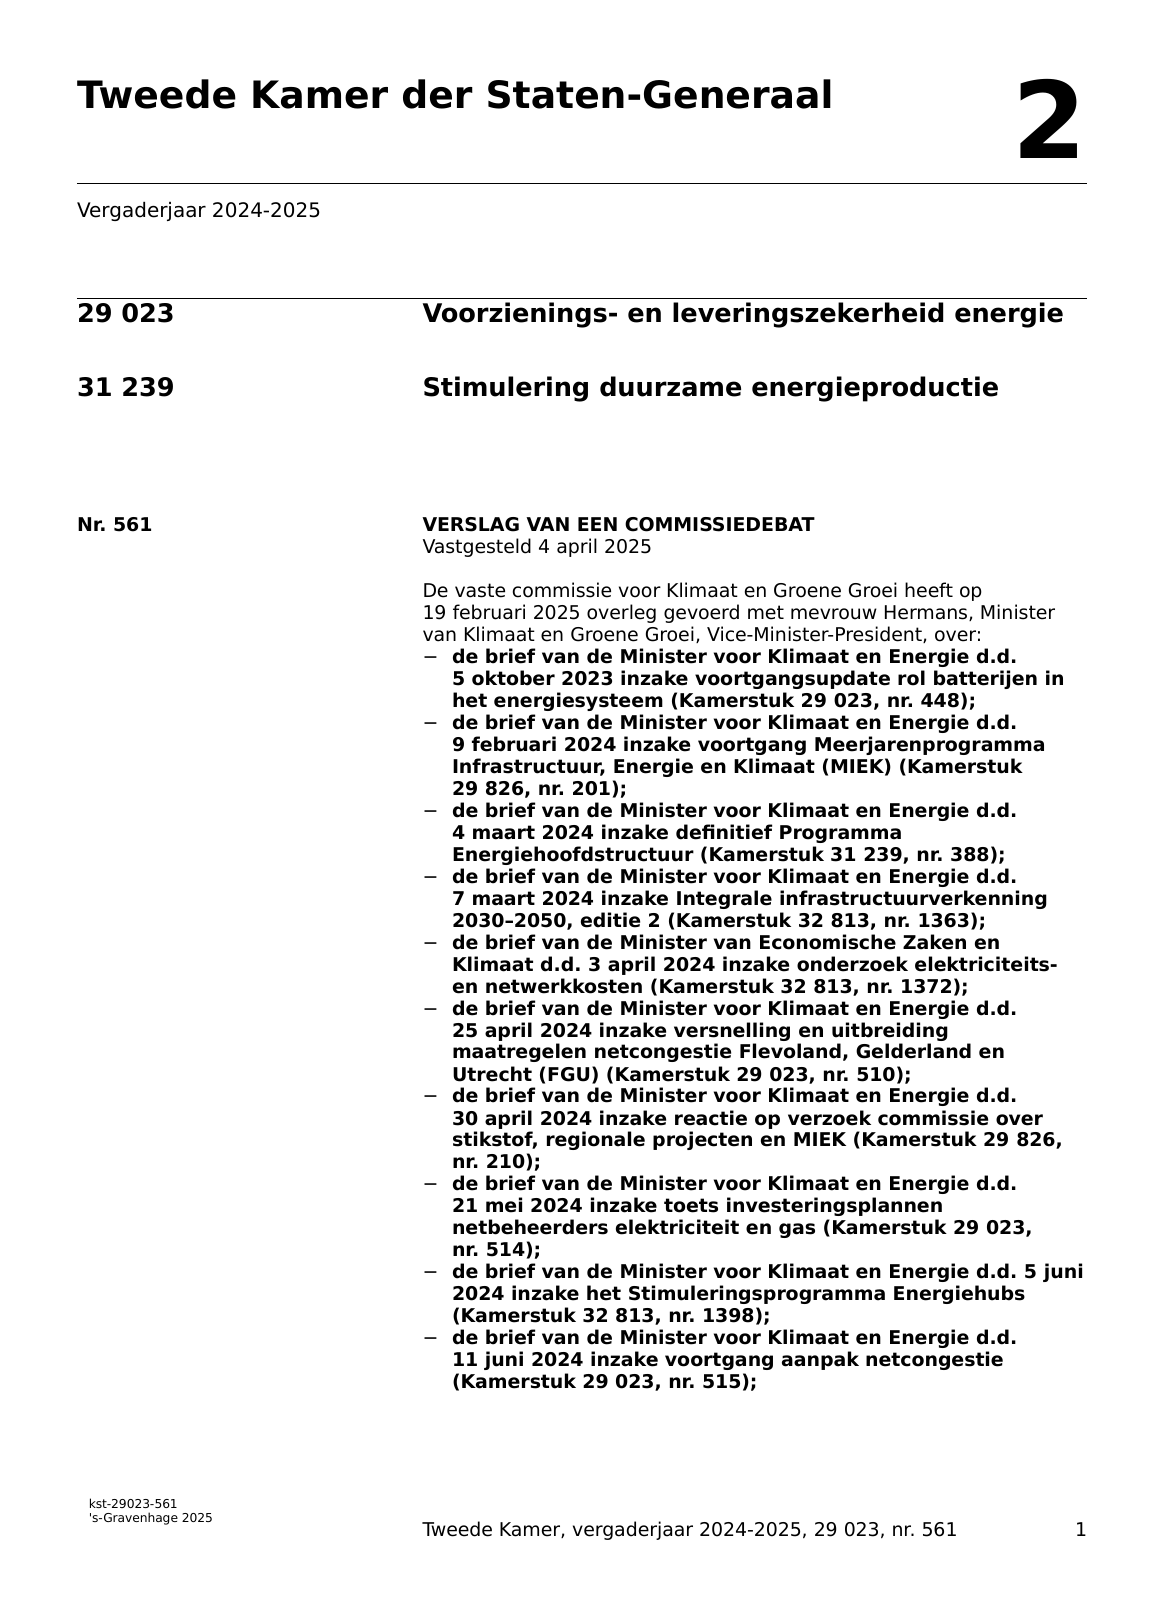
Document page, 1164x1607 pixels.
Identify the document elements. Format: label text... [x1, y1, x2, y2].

text − de brief van de Minister voor Klimaat en Energie d.d. 5 juni 2024 inzake het Stimuleringsprogramma Energiehubs (Kamerstuk 32 813, nr. 1398); [422, 1261, 1087, 1327]
subtitle Nr. 561 VERSLAG VAN EEN COMMISSIEDEBAT [77, 514, 1087, 536]
subtitle 29 023 Voorzienings- en leveringszekerheid energie [77, 299, 1087, 329]
text Vastgesteld 4 april 2025 [422, 536, 1087, 558]
text − de brief van de Minister voor Klimaat en Energie d.d. 5 oktober 2023 inzake voortgangsupdate rol batterijen in het energiesysteem (Kamerstuk 29 023, nr. 448); [422, 646, 1087, 712]
text − de brief van de Minister voor Klimaat en Energie d.d. 21 mei 2024 inzake toets investeringsplannen netbeheerders elektriciteit en gas (Kamerstuk 29 023, nr. 514); [422, 1173, 1087, 1261]
table_header Tweede Kamer der Staten-Generaal [77, 59, 886, 183]
table_cell Vergaderjaar 2024-2025 [77, 184, 1087, 298]
text − de brief van de Minister voor Klimaat en Energie d.d. 25 april 2024 inzake versnelling en uitbreiding maatregelen netcongestie Flevoland, Gelderland en Utrecht (FGU) (Kamerstuk 29 023, nr. 510); [422, 997, 1087, 1085]
subtitle 31 239 Stimulering duurzame energieproductie [77, 373, 1087, 403]
text − de brief van de Minister van Economische Zaken en Klimaat d.d. 3 april 2024 inzake onderzoek elektriciteits- en netwerkkosten (Kamerstuk 32 813, nr. 1372); [422, 932, 1087, 997]
text − de brief van de Minister voor Klimaat en Energie d.d. 30 april 2024 inzake reactie op verzoek commissie over stikstof, regionale projecten en MIEK (Kamerstuk 29 826, nr. 210); [422, 1085, 1087, 1173]
text − de brief van de Minister voor Klimaat en Energie d.d. 7 maart 2024 inzake Integrale infrastructuurverkenning 2030–2050, editie 2 (Kamerstuk 32 813, nr. 1363); [422, 866, 1087, 932]
table_header 2 [886, 59, 1087, 183]
text − de brief van de Minister voor Klimaat en Energie d.d. 4 maart 2024 inzake definitief Programma Energiehoofdstructuur (Kamerstuk 31 239, nr. 388); [422, 800, 1087, 866]
text 's-Gravenhage 2025 [88, 1511, 323, 1525]
text De vaste commissie voor Klimaat en Groene Groei heeft op 19 februari 2025 overleg gevoerd met mevrouw Hermans, Minister van Klimaat en Groene Groei, Vice-Minister-President, over: [422, 580, 1087, 646]
text kst-29023-561 [88, 1497, 323, 1511]
text − de brief van de Minister voor Klimaat en Energie d.d. 9 februari 2024 inzake voortgang Meerjarenprogramma Infrastructuur, Energie en Klimaat (MIEK) (Kamerstuk 29 826, nr. 201); [422, 712, 1087, 800]
text − de brief van de Minister voor Klimaat en Energie d.d. 11 juni 2024 inzake voortgang aanpak netcongestie (Kamerstuk 29 023, nr. 515); [422, 1327, 1087, 1393]
